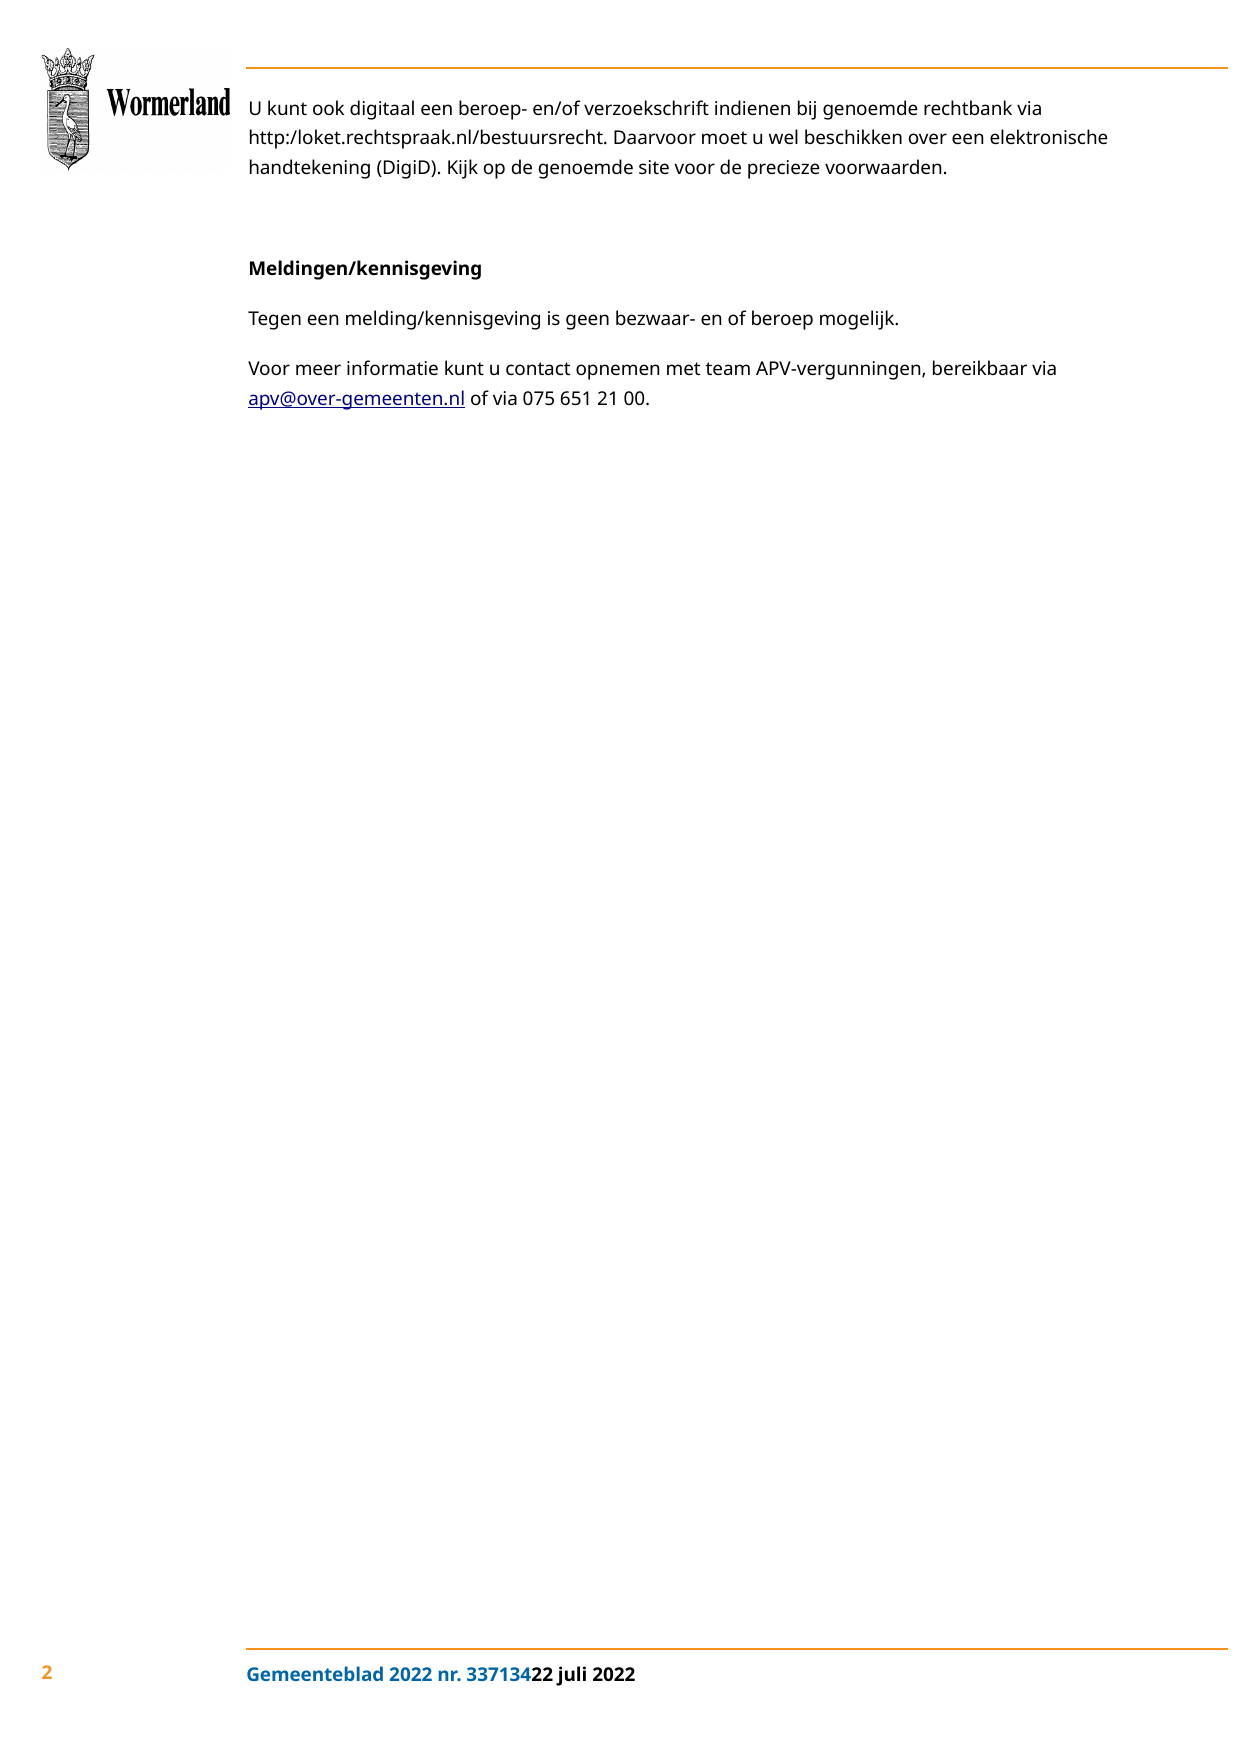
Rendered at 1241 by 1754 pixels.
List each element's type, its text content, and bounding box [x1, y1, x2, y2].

text Meldingen/kennisgeving [248, 255, 1152, 281]
picture [41, 47, 231, 172]
text U kunt ook digitaal een beroep- en/of verzoekschrift indienen bij genoemde rechtbank via http:/loket.rechtspraak.nl/bestuursrecht. Daarvoor moet u wel beschikken over een elektronische handtekening (DigiD). Kijk op de genoemde site voor de precieze voorwaarden. [248, 95, 1152, 180]
text Tegen een melding/kennisgeving is geen bezwaar- en of beroep mogelijk. [248, 305, 1152, 331]
text Voor meer informatie kunt u contact opnemen met team APV-vergunningen, bereikbaar via apv@over-gemeenten.nl of via 075 651 21 00. [248, 356, 1152, 411]
